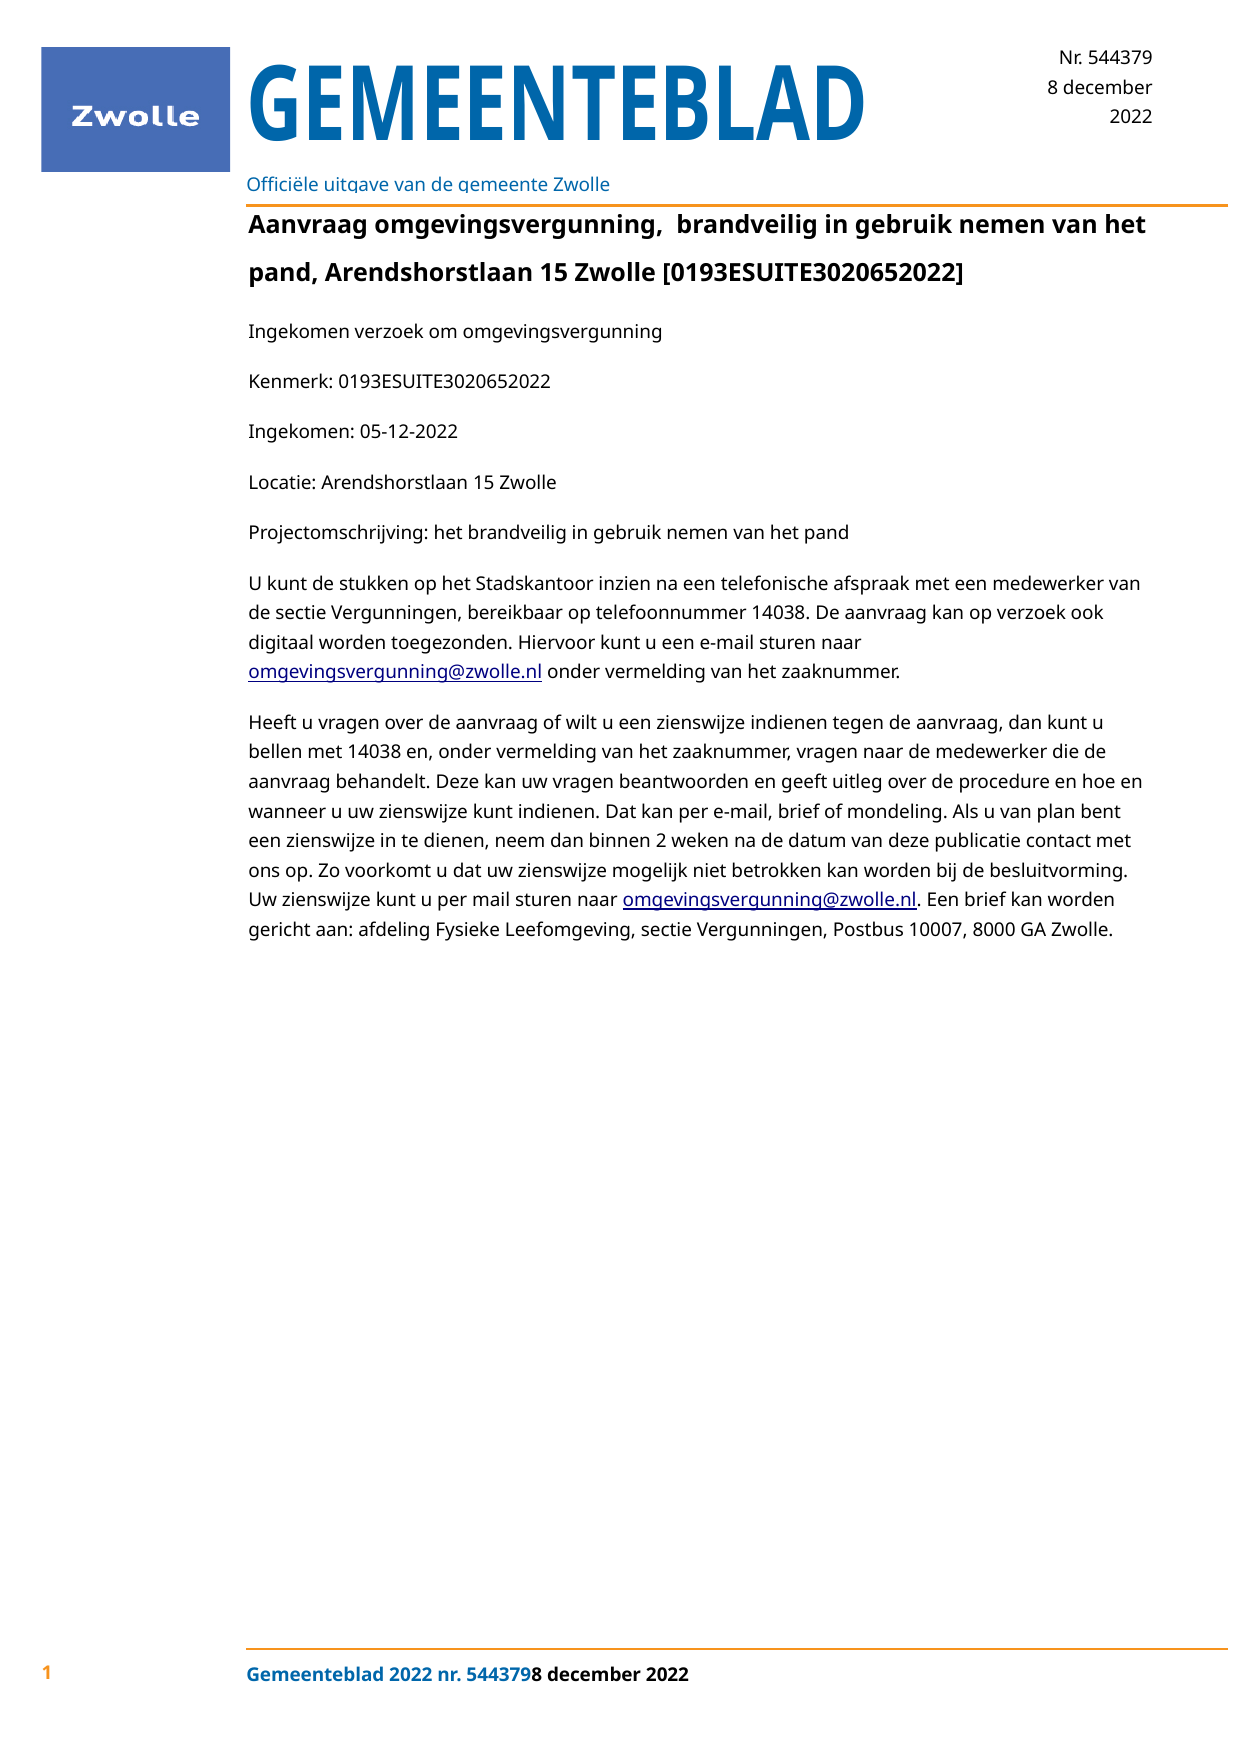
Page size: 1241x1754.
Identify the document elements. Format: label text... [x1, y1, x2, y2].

text U kunt de stukken op het Stadskantoor inzien na een telefonische afspraak met een medewerker van de sectie Vergunningen, bereikbaar op telefoonnummer 14038. De aanvraag kan op verzoek ook digitaal worden toegezonden. Hiervoor kunt u een e-mail sturen naar omgevingsvergunning@zwolle.nl onder vermelding van het zaaknummer. [248, 570, 1152, 684]
text Ingekomen: 05-12-2022 [248, 419, 1152, 444]
text Aanvraag omgevingsvergunning, brandveilig in gebruik nemen van het pand, Arendshorstlaan 15 Zwolle [0193ESUITE3020652022] [248, 207, 1152, 288]
text Projectomschrijving: het brandveilig in gebruik nemen van het pand [248, 519, 1152, 545]
text Ingekomen verzoek om omgevingsvergunning [248, 318, 1152, 344]
text Locatie: Arendshorstlaan 15 Zwolle [248, 469, 1152, 495]
text Heeft u vragen over de aanvraag of wilt u een zienswijze indienen tegen de aanvraag, dan kunt u bellen met 14038 en, onder vermelding van het zaaknummer, vragen naar de medewerker die de aanvraag behandelt. Deze kan uw vragen beantwoorden en geeft uitleg over de procedure en hoe en wanneer u uw zienswijze kunt indienen. Dat kan per e-mail, brief of mondeling. Als u van plan bent een zienswijze in te dienen, neem dan binnen 2 weken na de datum van deze publicatie contact met ons op. Zo voorkomt u dat uw zienswijze mogelijk niet betrokken kan worden bij de besluitvorming. Uw zienswijze kunt u per mail sturen naar omgevingsvergunning@zwolle.nl. Een brief kan worden gericht aan: afdeling Fysieke Leefomgeving, sectie Vergunningen, Postbus 10007, 8000 GA Zwolle. [248, 709, 1152, 942]
picture [41, 47, 231, 172]
text Kenmerk: 0193ESUITE3020652022 [248, 368, 1152, 394]
